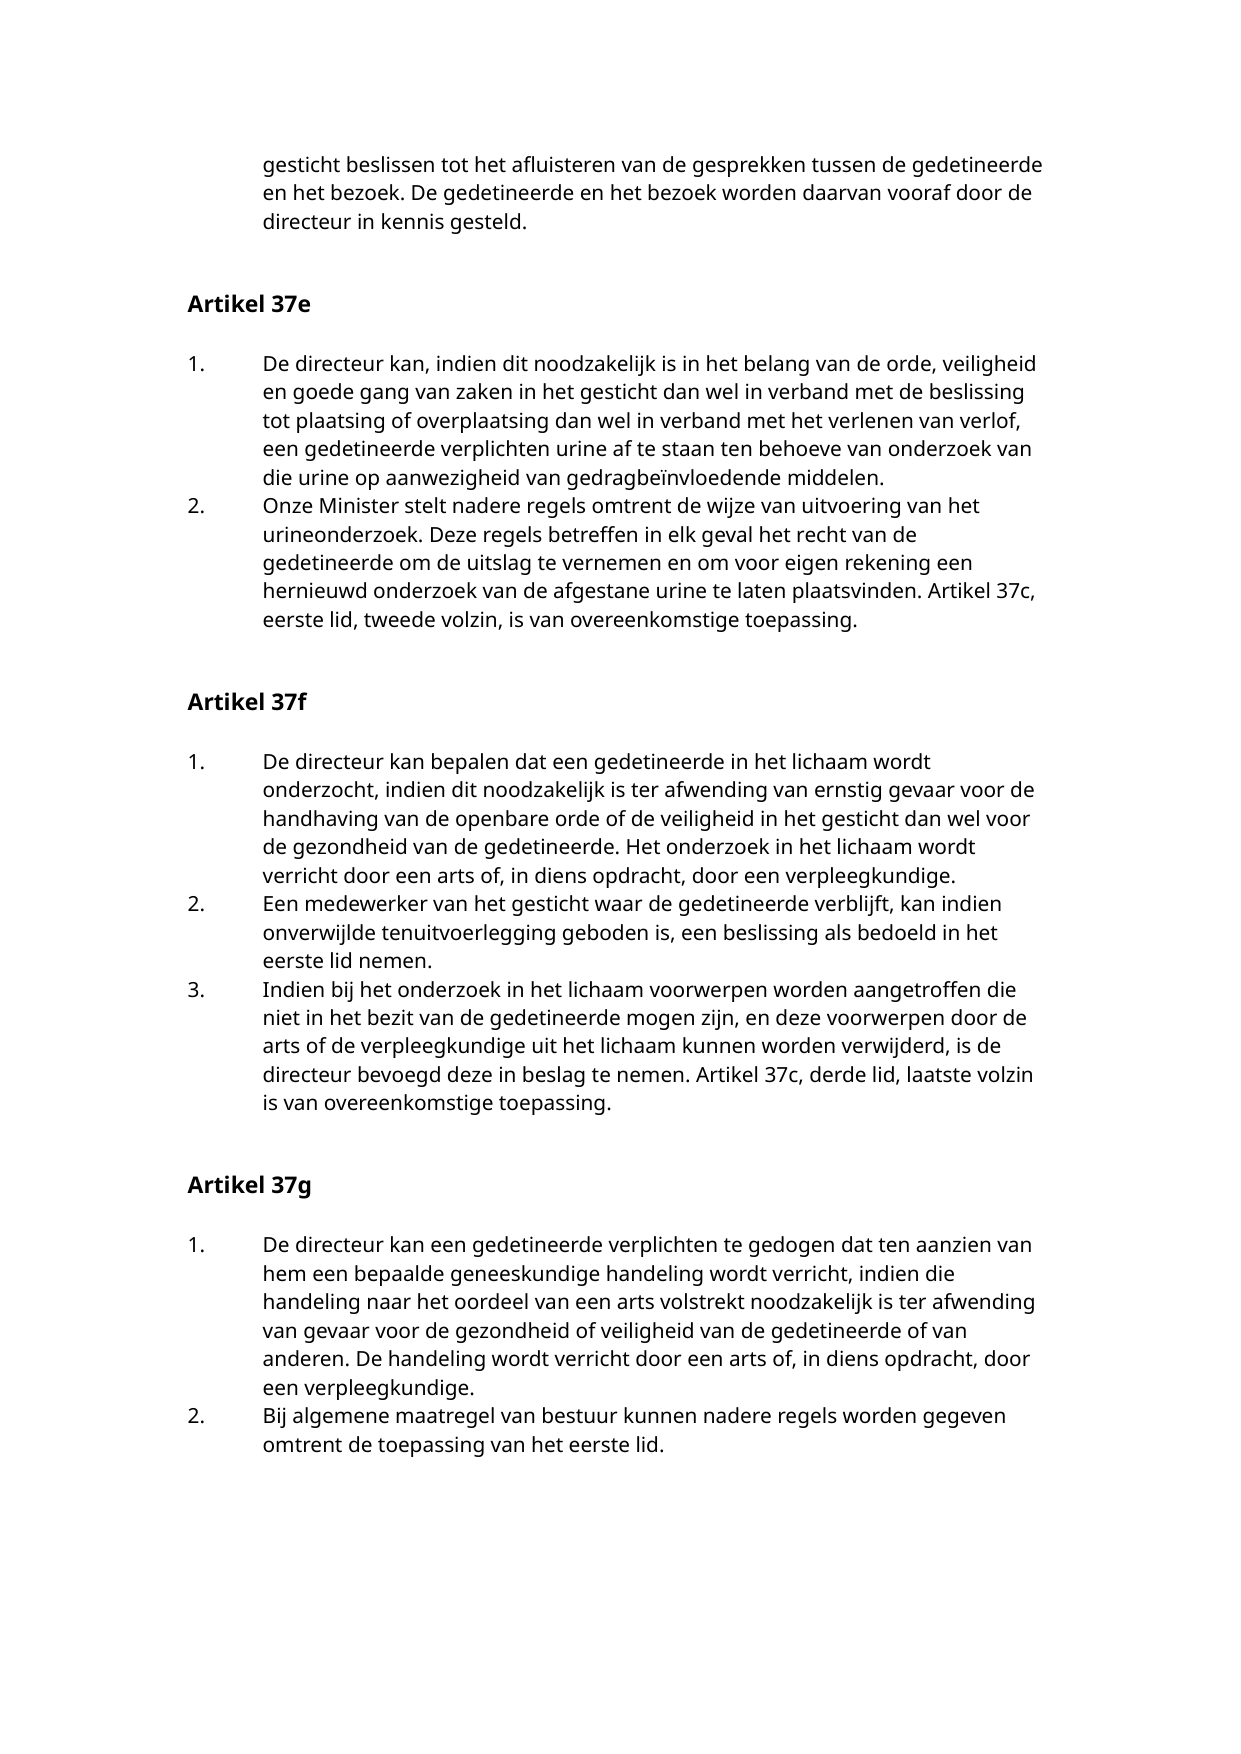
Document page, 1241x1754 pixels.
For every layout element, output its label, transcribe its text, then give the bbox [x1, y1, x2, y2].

list Een medewerker van het gesticht waar de gedetineerde verblijft, kan indien onverwijlde tenuitvoerlegging geboden is, een beslissing als bedoeld in het eerste lid nemen. [187, 889, 1053, 975]
list De directeur kan, indien dit noodzakelijk is in het belang van de orde, veiligheid en goede gang van zaken in het gesticht dan wel in verband met de beslissing tot plaatsing of overplaatsing dan wel in verband met het verlenen van verlof, een gedetineerde verplichten urine af te staan ten behoeve van onderzoek van die urine op aanwezigheid van gedragbeïnvloedende middelen. [187, 349, 1053, 491]
list Onze Minister stelt nadere regels omtrent de wijze van uitvoering van het urineonderzoek. Deze regels betreffen in elk geval het recht van de gedetineerde om de uitslag te vernemen en om voor eigen rekening een hernieuwd onderzoek van de afgestane urine te laten plaatsvinden. Artikel 37c, eerste lid, tweede volzin, is van overeenkomstige toepassing. [187, 491, 1053, 633]
list De directeur kan bepalen dat een gedetineerde in het lichaam wordt onderzocht, indien dit noodzakelijk is ter afwending van ernstig gevaar voor de handhaving van de openbare orde of de veiligheid in het gesticht dan wel voor de gezondheid van de gedetineerde. Het onderzoek in het lichaam wordt verricht door een arts of, in diens opdracht, door een verpleegkundige. [187, 747, 1053, 889]
subtitle Artikel 37e [187, 288, 1053, 319]
subtitle Artikel 37g [187, 1169, 1053, 1201]
list gesticht beslissen tot het afluisteren van de gesprekken tussen de gedetineerde en het bezoek. De gedetineerde en het bezoek worden daarvan vooraf door de directeur in kennis gesteld. [187, 150, 1053, 235]
list Indien bij het onderzoek in het lichaam voorwerpen worden aangetroffen die niet in het bezit van de gedetineerde mogen zijn, en deze voorwerpen door de arts of de verpleegkundige uit het lichaam kunnen worden verwijderd, is de directeur bevoegd deze in beslag te nemen. Artikel 37c, derde lid, laatste volzin is van overeenkomstige toepassing. [187, 975, 1053, 1117]
list De directeur kan een gedetineerde verplichten te gedogen dat ten aanzien van hem een bepaalde geneeskundige handeling wordt verricht, indien die handeling naar het oordeel van een arts volstrekt noodzakelijk is ter afwending van gevaar voor de gezondheid of veiligheid van de gedetineerde of van anderen. De handeling wordt verricht door een arts of, in diens opdracht, door een verpleegkundige. [187, 1231, 1053, 1401]
list Bij algemene maatregel van bestuur kunnen nadere regels worden gegeven omtrent de toepassing van het eerste lid. [187, 1401, 1053, 1458]
subtitle Artikel 37f [187, 686, 1053, 717]
